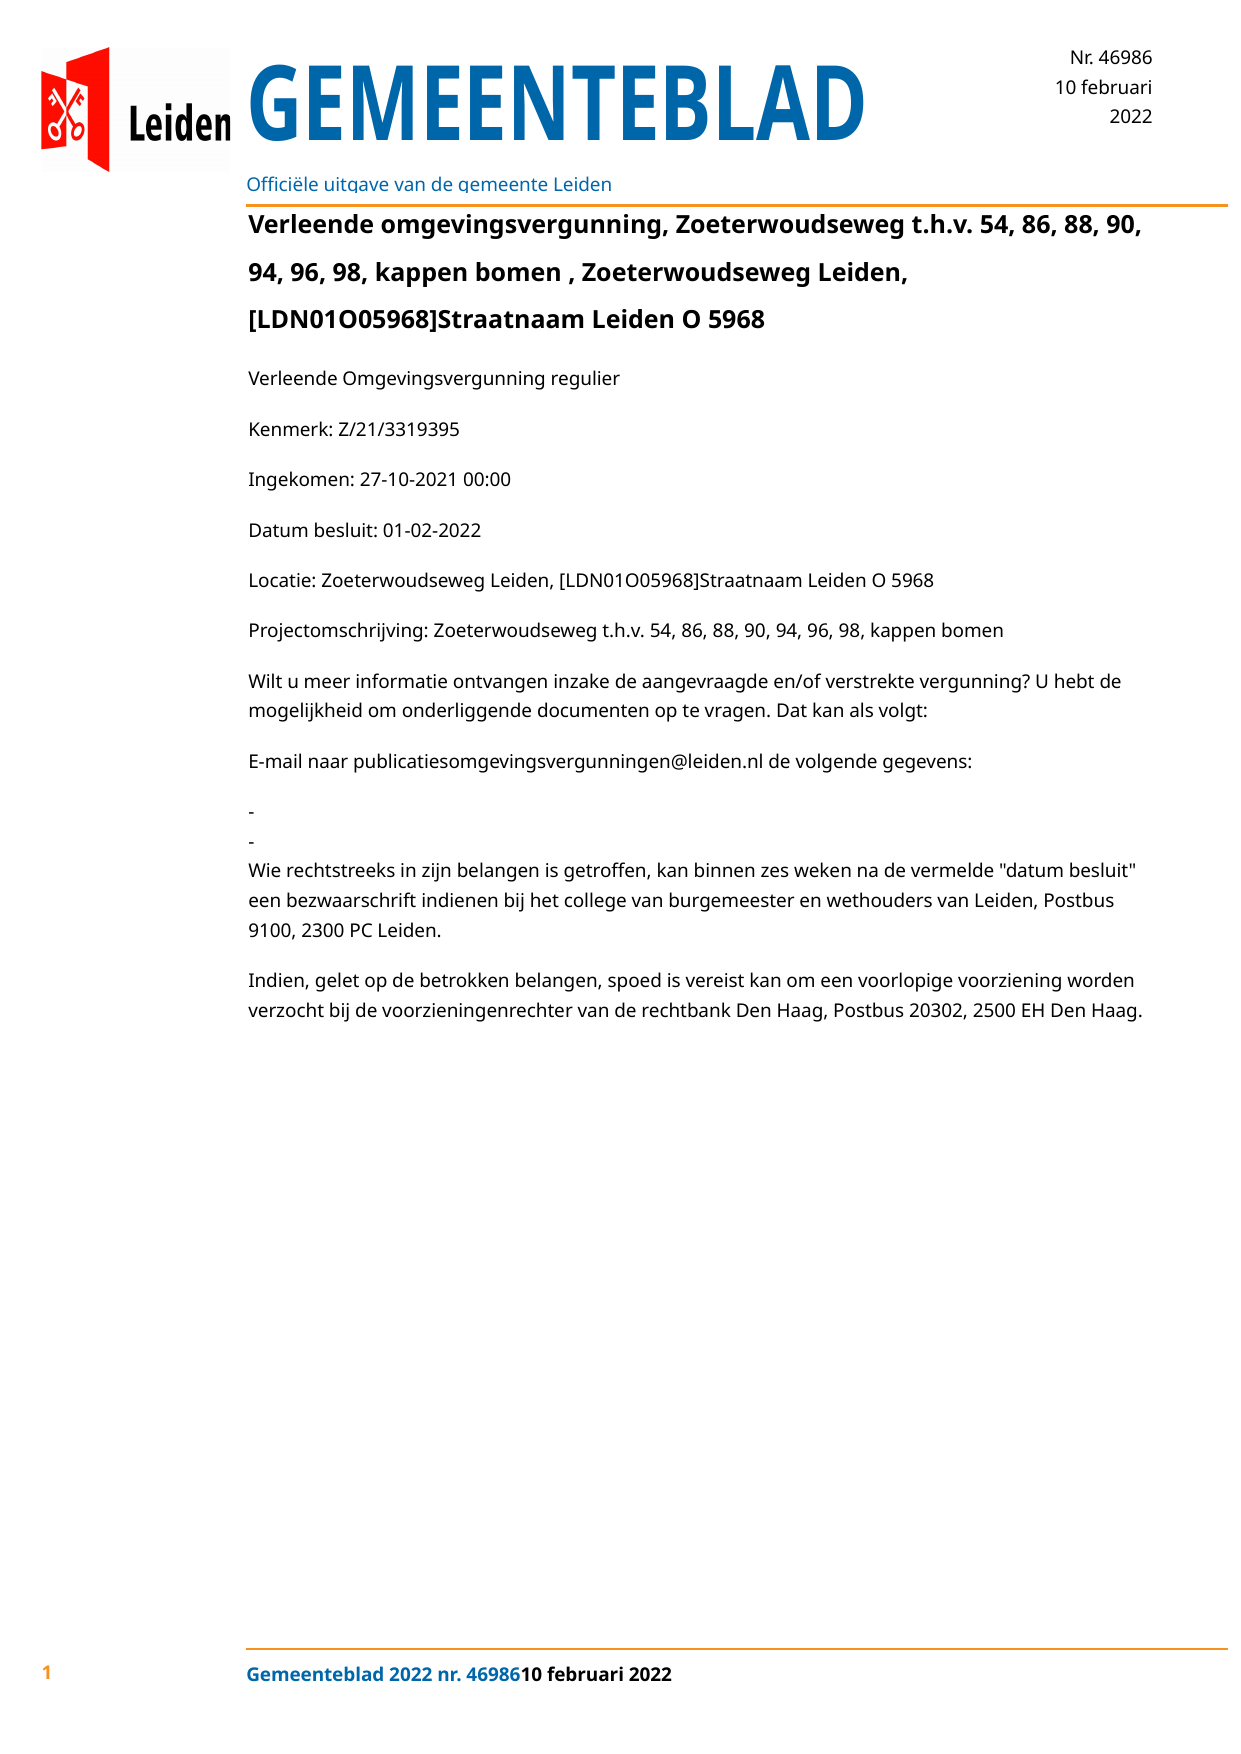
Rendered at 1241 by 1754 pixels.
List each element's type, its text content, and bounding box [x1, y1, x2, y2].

text Indien, gelet op de betrokken belangen, spoed is vereist kan om een voorlopige voorziening worden verzocht bij de voorzieningenrechter van de rechtbank Den Haag, Postbus 20302, 2500 EH Den Haag. [248, 967, 1152, 1022]
text Projectomschrijving: Zoeterwoudseweg t.h.v. 54, 86, 88, 90, 94, 96, 98, kappen bomen [248, 618, 1152, 643]
text Verleende Omgevingsvergunning regulier [248, 366, 1152, 391]
text Wilt u meer informatie ontvangen inzake de aangevraagde en/of verstrekte vergunning? U hebt de mogelijkheid om onderliggende documenten op te vragen. Dat kan als volgt: [248, 668, 1152, 723]
picture [41, 47, 231, 172]
text Verleende omgevingsvergunning, Zoeterwoudseweg t.h.v. 54, 86, 88, 90, 94, 96, 98, kappen bomen , Zoeterwoudseweg Leiden, [LDN01O05968]Straatnaam Leiden O 5968 [248, 207, 1152, 336]
text Kenmerk: Z/21/3319395 [248, 416, 1152, 442]
text Ingekomen: 27-10-2021 00:00 [248, 466, 1152, 492]
text Datum besluit: 01-02-2022 [248, 517, 1152, 542]
text Wie rechtstreeks in zijn belangen is getroffen, kan binnen zes weken na de vermelde "datum besluit" een bezwaarschrift indienen bij het college van burgemeester en wethouders van Leiden, Postbus 9100, 2300 PC Leiden. [248, 858, 1152, 942]
text E-mail naar publicatiesomgevingsvergunningen@leiden.nl de volgende gegevens: [248, 748, 1152, 774]
text Locatie: Zoeterwoudseweg Leiden, [LDN01O05968]Straatnaam Leiden O 5968 [248, 567, 1152, 593]
